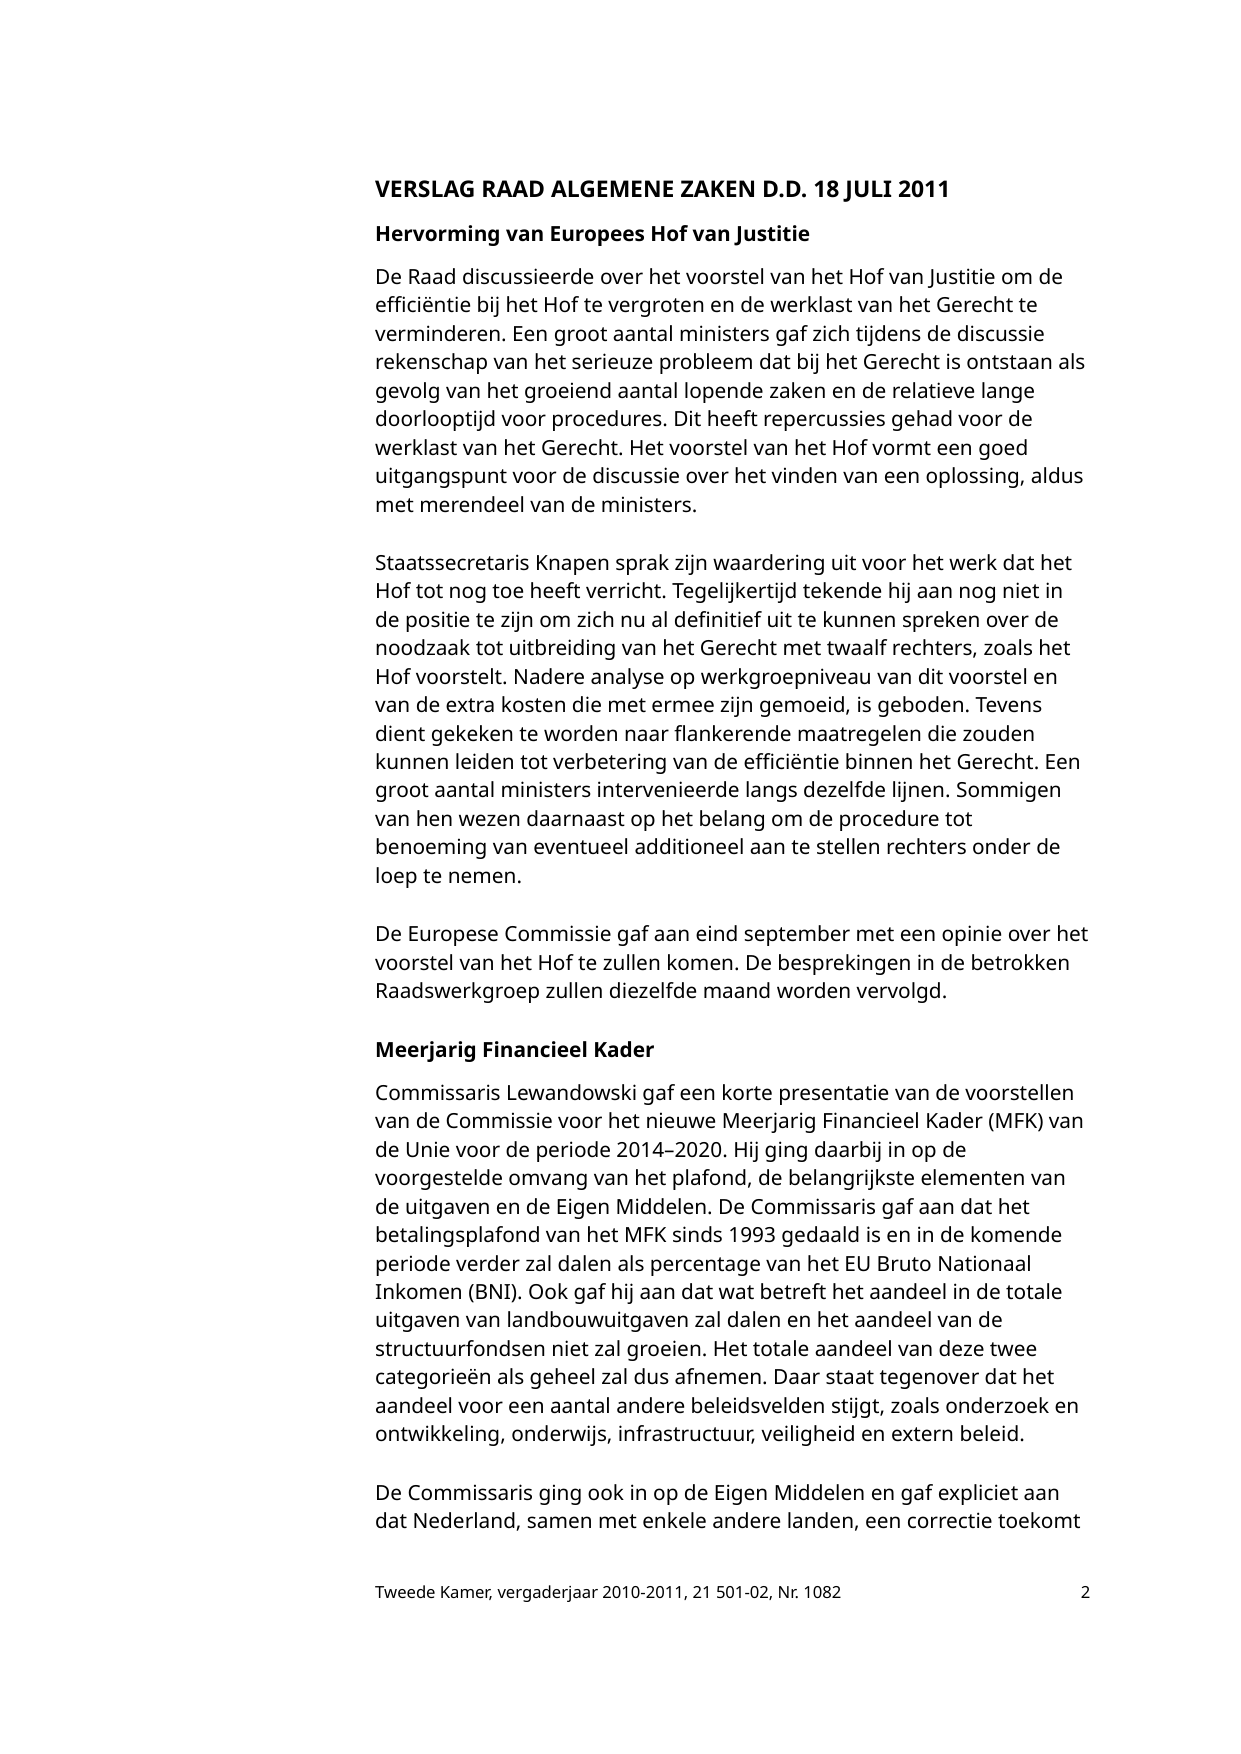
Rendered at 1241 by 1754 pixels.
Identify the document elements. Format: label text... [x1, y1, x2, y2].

text De Raad discussieerde over het voorstel van het Hof van Justitie om de efficiëntie bij het Hof te vergroten en de werklast van het Gerecht te verminderen. Een groot aantal ministers gaf zich tijdens de discussie rekenschap van het serieuze probleem dat bij het Gerecht is ontstaan als gevolg van het groeiend aantal lopende zaken en de relatieve lange doorlooptijd voor procedures. Dit heeft repercussies gehad voor de werklast van het Gerecht. Het voorstel van het Hof vormt een goed uitgangspunt voor de discussie over het vinden van een oplossing, aldus met merendeel van de ministers. [375, 262, 1090, 518]
text Hervorming van Europees Hof van Justitie [375, 219, 1090, 247]
text De Europese Commissie gaf aan eind september met een opinie over het voorstel van het Hof te zullen komen. De besprekingen in de betrokken Raadswerkgroep zullen diezelfde maand worden vervolgd. [375, 919, 1090, 1005]
text Commissaris Lewandowski gaf een korte presentatie van de voorstellen van de Commissie voor het nieuwe Meerjarig Financieel Kader (MFK) van de Unie voor de periode 2014–2020. Hij ging daarbij in op de voorgestelde omvang van het plafond, de belangrijkste elementen van de uitgaven en de Eigen Middelen. De Commissaris gaf aan dat het betalingsplafond van het MFK sinds 1993 gedaald is en in de komende periode verder zal dalen als percentage van het EU Bruto Nationaal Inkomen (BNI). Ook gaf hij aan dat wat betreft het aandeel in de totale uitgaven van landbouwuitgaven zal dalen en het aandeel van de structuurfondsen niet zal groeien. Het totale aandeel van deze twee categorieën als geheel zal dus afnemen. Daar staat tegenover dat het aandeel voor een aantal andere beleidsvelden stijgt, zoals onderzoek en ontwikkeling, onderwijs, infrastructuur, veiligheid en extern beleid. [375, 1078, 1090, 1448]
text De Commissaris ging ook in op de Eigen Middelen en gaf expliciet aan dat Nederland, samen met enkele andere landen, een correctie toekomt [375, 1478, 1090, 1535]
text Staatssecretaris Knapen sprak zijn waardering uit voor het werk dat het Hof tot nog toe heeft verricht. Tegelijkertijd tekende hij aan nog niet in de positie te zijn om zich nu al definitief uit te kunnen spreken over de noodzaak tot uitbreiding van het Gerecht met twaalf rechters, zoals het Hof voorstelt. Nadere analyse op werkgroepniveau van dit voorstel en van de extra kosten die met ermee zijn gemoeid, is geboden. Tevens dient gekeken te worden naar flankerende maatregelen die zouden kunnen leiden tot verbetering van de efficiëntie binnen het Gerecht. Een groot aantal ministers intervenieerde langs dezelfde lijnen. Sommigen van hen wezen daarnaast op het belang om de procedure tot benoeming van eventueel additioneel aan te stellen rechters onder de loep te nemen. [375, 548, 1090, 889]
subtitle VERSLAG RAAD ALGEMENE ZAKEN D.D. 18 JULI 2011 [375, 172, 1090, 204]
text Meerjarig Financieel Kader [375, 1035, 1090, 1063]
